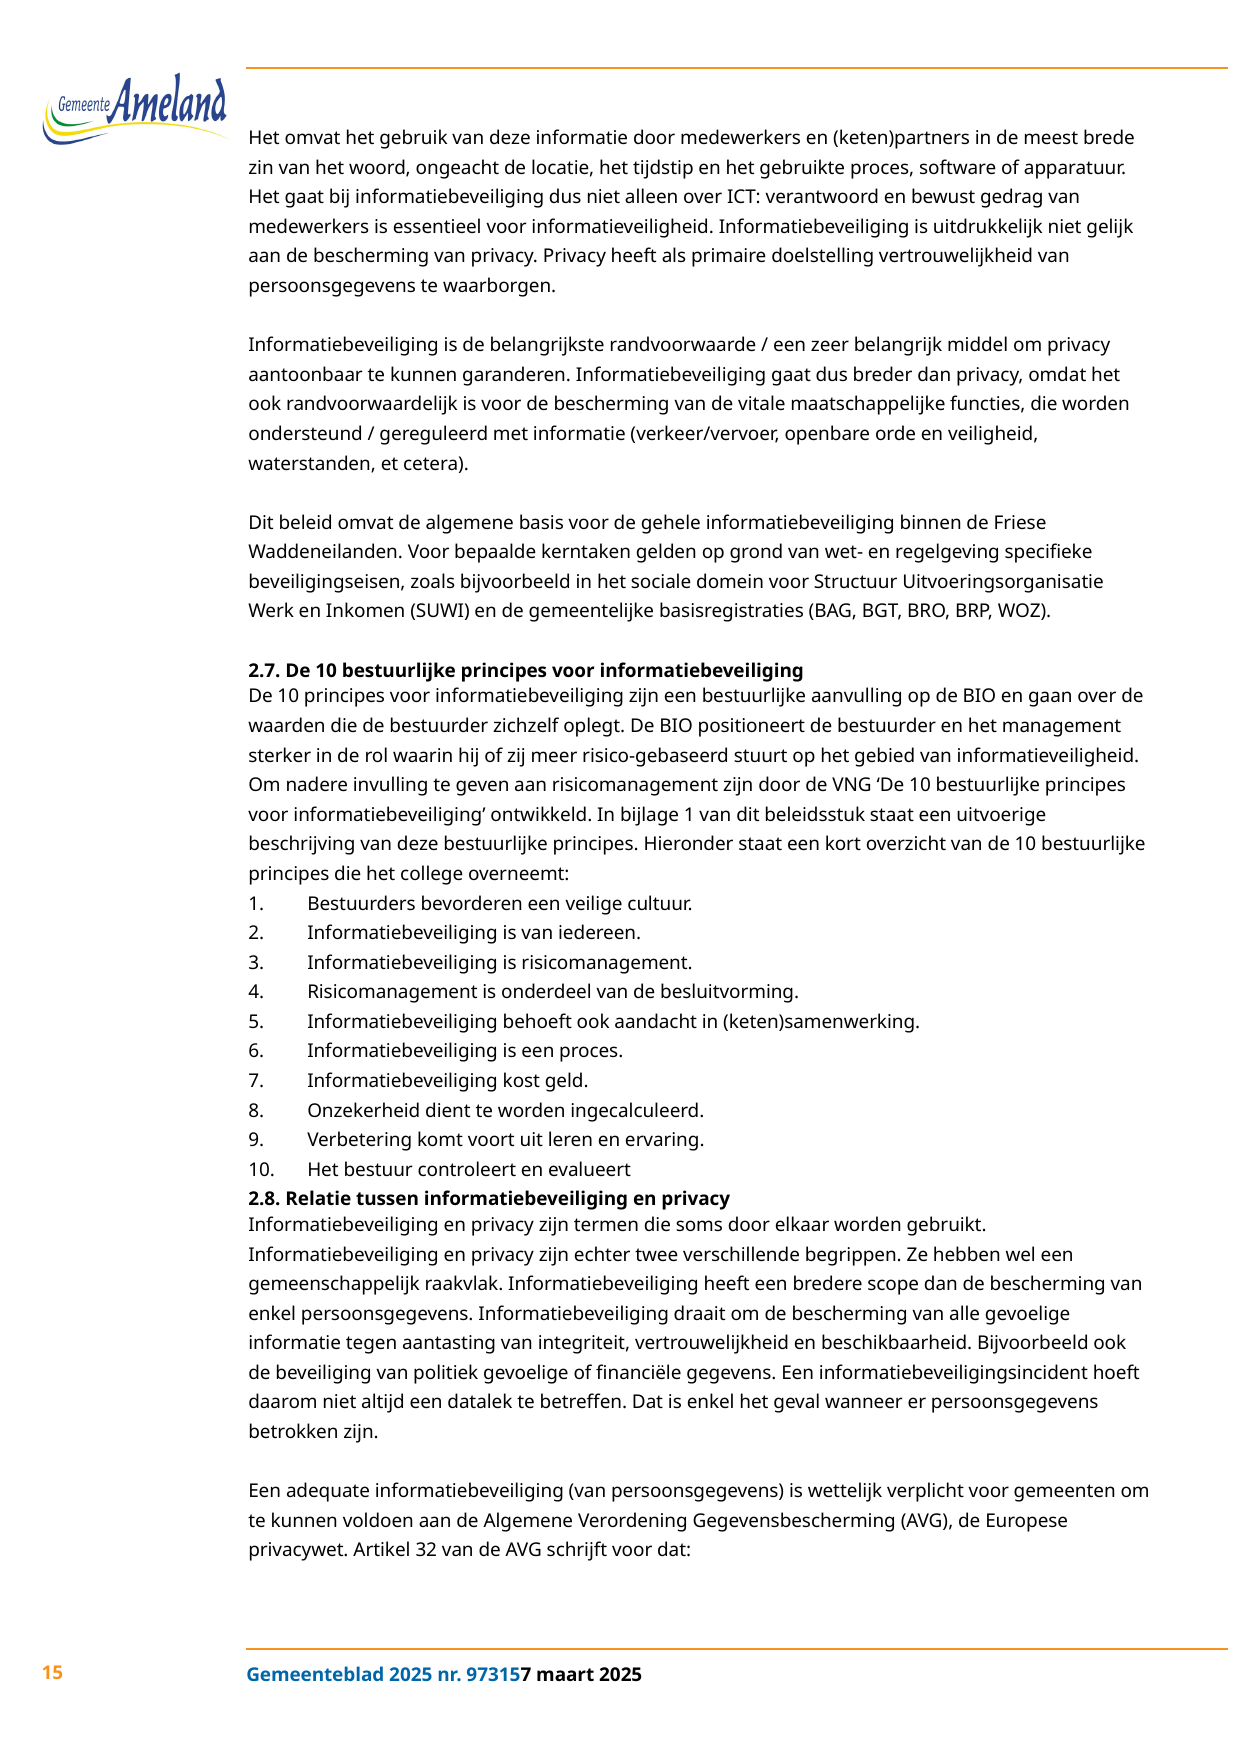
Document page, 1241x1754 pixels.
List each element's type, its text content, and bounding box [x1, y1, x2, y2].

text Het omvat het gebruik van deze informatie door medewerkers en (keten)partners in de meest brede zin van het woord, ongeacht de locatie, het tijdstip en het gebruikte proces, software of apparatuur. Het gaat bij informatiebeveiliging dus niet alleen over ICT: verantwoord en bewust gedrag van medewerkers is essentieel voor informatieveiligheid. Informatiebeveiliging is uitdrukkelijk niet gelijk aan de bescherming van privacy. Privacy heeft als primaire doelstelling vertrouwelijkheid van persoonsgegevens te waarborgen. [248, 124, 1152, 298]
list Informatiebeveiliging is risicomanagement. [248, 949, 1152, 974]
text 2.8. Relatie tussen informatiebeveiliging en privacy [248, 1186, 1152, 1211]
text De 10 principes voor informatiebeveiliging zijn een bestuurlijke aanvulling op de BIO en gaan over de waarden die de bestuurder zichzelf oplegt. De BIO positioneert de bestuurder en het management sterker in de rol waarin hij of zij meer risico-gebaseerd stuurt op het gebied van informatieveiligheid. Om nadere invulling te geven aan risicomanagement zijn door de VNG ‘De 10 bestuurlijke principes voor informatiebeveiliging’ ontwikkeld. In bijlage 1 van dit beleidsstuk staat een uitvoerige beschrijving van deze bestuurlijke principes. Hieronder staat een kort overzicht van de 10 bestuurlijke principes die het college overneemt: [248, 683, 1152, 886]
list Informatiebeveiliging behoeft ook aandacht in (keten)samenwerking. [248, 1008, 1152, 1034]
list Onzekerheid dient te worden ingecalculeerd. [248, 1097, 1152, 1122]
picture [41, 47, 231, 172]
text Een adequate informatiebeveiliging (van persoonsgegevens) is wettelijk verplicht voor gemeenten om te kunnen voldoen aan de Algemene Verordening Gegevensbescherming (AVG), de Europese privacywet. Artikel 32 van de AVG schrijft voor dat: [248, 1477, 1152, 1562]
list Informatiebeveiliging kost geld. [248, 1067, 1152, 1093]
list Risicomanagement is onderdeel van de besluitvorming. [248, 978, 1152, 1004]
text Informatiebeveiliging is de belangrijkste randvoorwaarde / een zeer belangrijk middel om privacy aantoonbaar te kunnen garanderen. Informatiebeveiliging gaat dus breder dan privacy, omdat het ook randvoorwaardelijk is voor de bescherming van de vitale maatschappelijke functies, die worden ondersteund / gereguleerd met informatie (verkeer/vervoer, openbare orde en veiligheid, waterstanden, et cetera). [248, 331, 1152, 476]
list Bestuurders bevorderen een veilige cultuur. [248, 890, 1152, 915]
list Informatiebeveiliging is een proces. [248, 1038, 1152, 1063]
text 2.7. De 10 bestuurlijke principes voor informatiebeveiliging [248, 657, 1152, 683]
list Verbetering komt voort uit leren en ervaring. [248, 1126, 1152, 1152]
list Informatiebeveiliging is van iedereen. [248, 919, 1152, 945]
text Informatiebeveiliging en privacy zijn termen die soms door elkaar worden gebruikt. Informatiebeveiliging en privacy zijn echter twee verschillende begrippen. Ze hebben wel een gemeenschappelijk raakvlak. Informatiebeveiliging heeft een bredere scope dan de bescherming van enkel persoonsgegevens. Informatiebeveiliging draait om de bescherming van alle gevoelige informatie tegen aantasting van integriteit, vertrouwelijkheid en beschikbaarheid. Bijvoorbeeld ook de beveiliging van politiek gevoelige of financiële gegevens. Een informatiebeveiligingsincident hoeft daarom niet altijd een datalek te betreffen. Dat is enkel het geval wanneer er persoonsgegevens betrokken zijn. [248, 1211, 1152, 1444]
text Dit beleid omvat de algemene basis voor de gehele informatiebeveiliging binnen de Friese Waddeneilanden. Voor bepaalde kerntaken gelden op grond van wet- en regelgeving specifieke beveiligingseisen, zoals bijvoorbeeld in het sociale domein voor Structuur Uitvoeringsorganisatie Werk en Inkomen (SUWI) en de gemeentelijke basisregistraties (BAG, BGT, BRO, BRP, WOZ). [248, 509, 1152, 623]
list Het bestuur controleert en evalueert [248, 1156, 1152, 1182]
